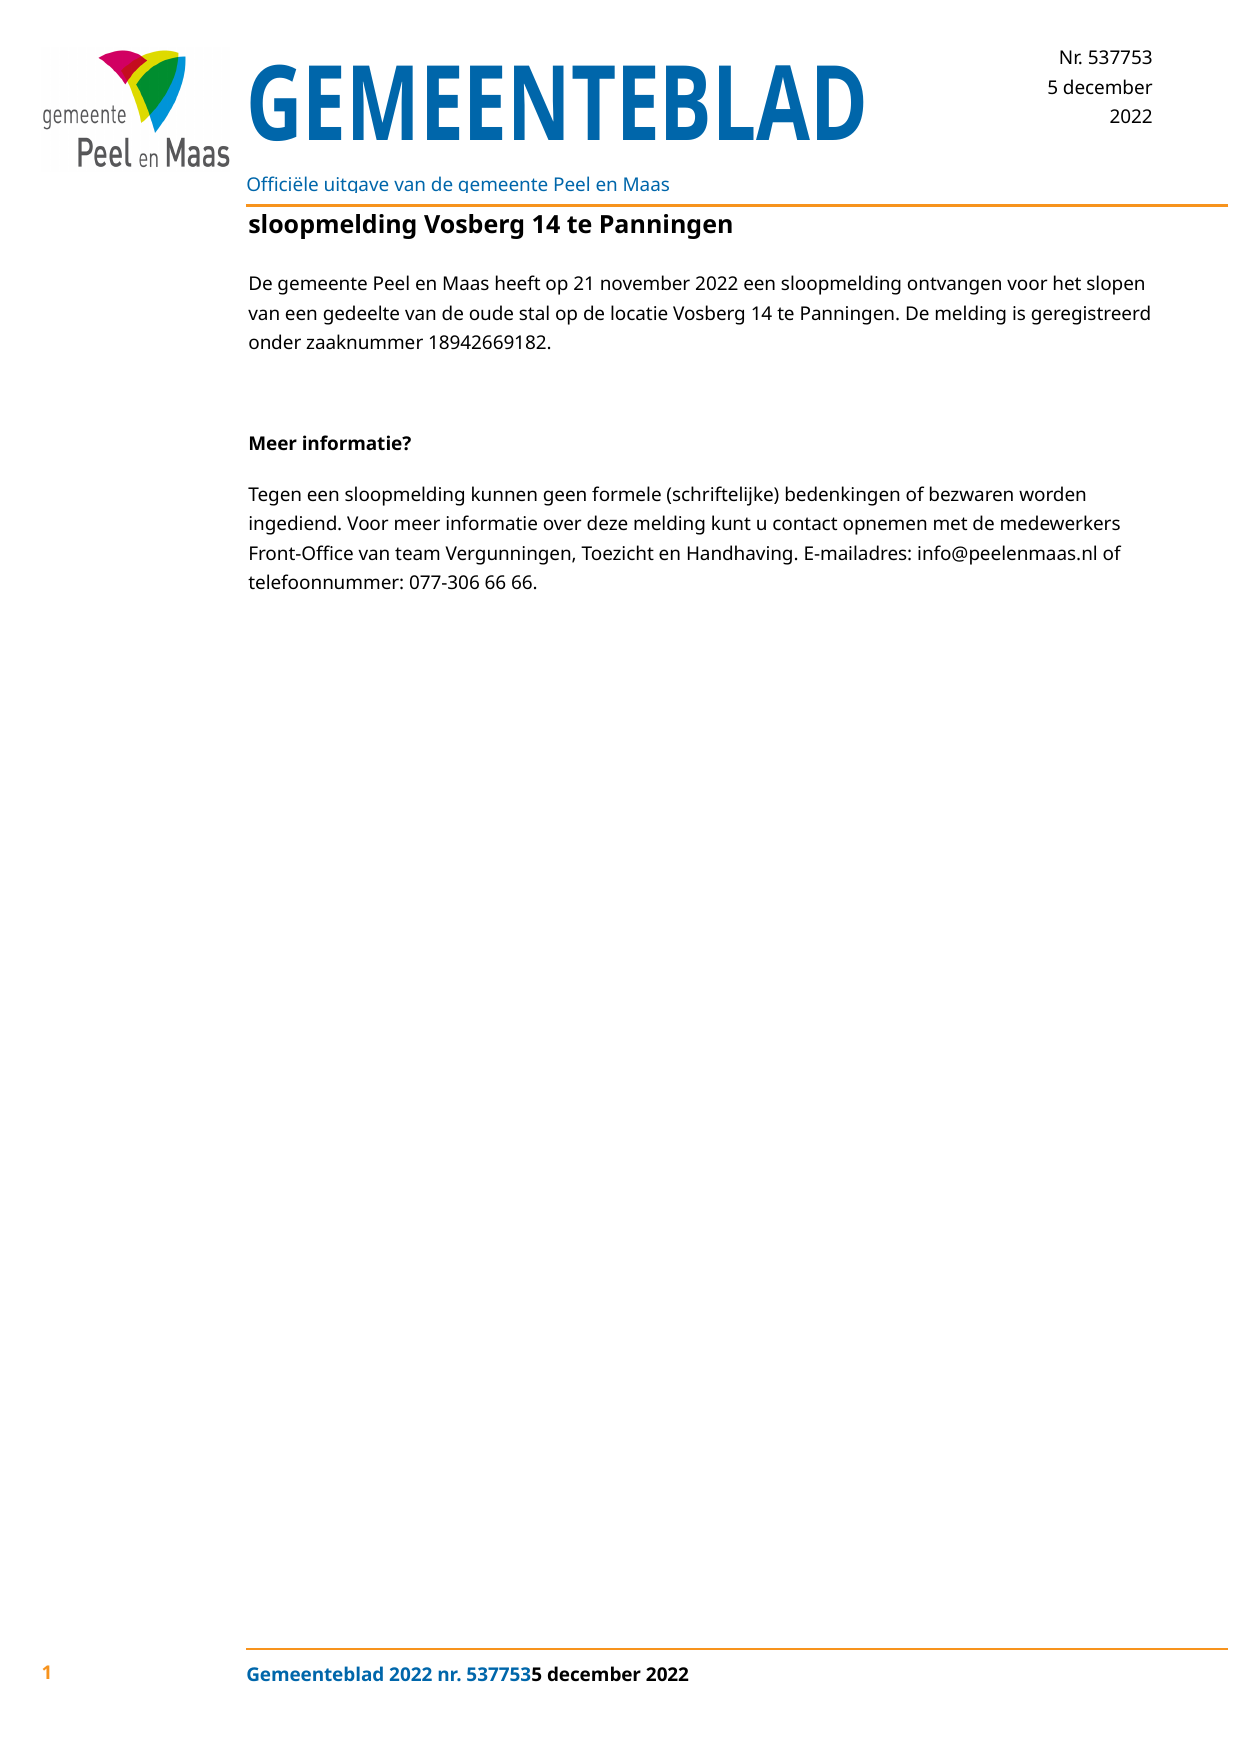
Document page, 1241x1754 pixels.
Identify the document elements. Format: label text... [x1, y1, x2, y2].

picture [41, 47, 231, 172]
text De gemeente Peel en Maas heeft op 21 november 2022 een sloopmelding ontvangen voor het slopen van een gedeelte van de oude stal op de locatie Vosberg 14 te Panningen. De melding is geregistreerd onder zaaknummer 18942669182. [248, 270, 1152, 355]
text Meer informatie? [248, 430, 1152, 456]
text sloopmelding Vosberg 14 te Panningen [248, 207, 1152, 241]
text Tegen een sloopmelding kunnen geen formele (schriftelijke) bedenkingen of bezwaren worden ingediend. Voor meer informatie over deze melding kunt u contact opnemen met de medewerkers Front-Office van team Vergunningen, Toezicht en Handhaving. E-mailadres: info@peelenmaas.nl of telefoonnummer: 077-306 66 66. [248, 481, 1152, 595]
